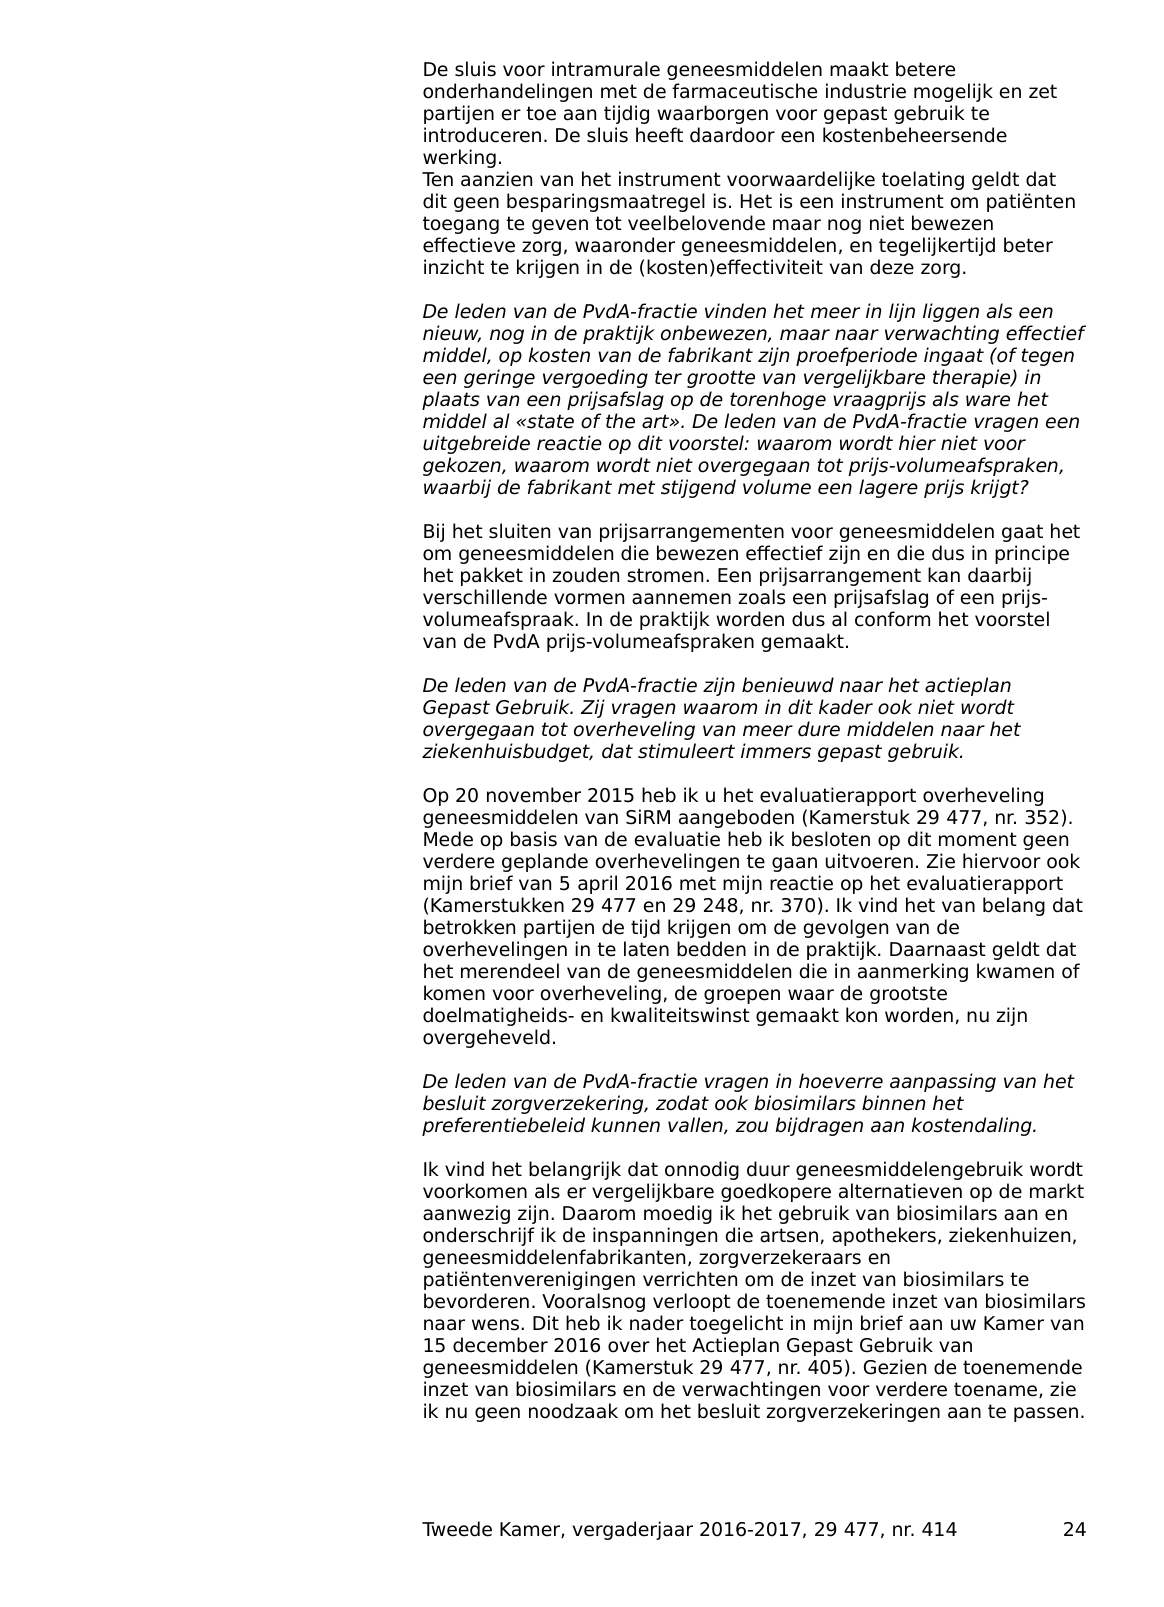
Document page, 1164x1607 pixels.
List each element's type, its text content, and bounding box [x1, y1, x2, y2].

text De leden van de PvdA-fractie vragen in hoeverre aanpassing van het besluit zorgverzekering, zodat ook biosimilars binnen het preferentiebeleid kunnen vallen, zou bijdragen aan kostendaling. [422, 1071, 1087, 1137]
text De leden van de PvdA-fractie zijn benieuwd naar het actieplan Gepast Gebruik. Zij vragen waarom in dit kader ook niet wordt overgegaan tot overheveling van meer dure middelen naar het ziekenhuisbudget, dat stimuleert immers gepast gebruik. [422, 675, 1087, 763]
text De sluis voor intramurale geneesmiddelen maakt betere onderhandelingen met de farmaceutische industrie mogelijk en zet partijen er toe aan tijdig waarborgen voor gepast gebruik te introduceren. De sluis heeft daardoor een kostenbeheersende werking. [422, 59, 1087, 169]
text Ik vind het belangrijk dat onnodig duur geneesmiddelengebruik wordt voorkomen als er vergelijkbare goedkopere alternatieven op de markt aanwezig zijn. Daarom moedig ik het gebruik van biosimilars aan en onderschrijf ik de inspanningen die artsen, apothekers, ziekenhuizen, geneesmiddelenfabrikanten, zorgverzekeraars en patiëntenverenigingen verrichten om de inzet van biosimilars te bevorderen. Vooralsnog verloopt de toenemende inzet van biosimilars naar wens. Dit heb ik nader toegelicht in mijn brief aan uw Kamer van 15 december 2016 over het Actieplan Gepast Gebruik van geneesmiddelen (Kamerstuk 29 477, nr. 405). Gezien de toenemende inzet van biosimilars en de verwachtingen voor verdere toename, zie ik nu geen noodzaak om het besluit zorgverzekeringen aan te passen. [422, 1159, 1087, 1423]
text Bij het sluiten van prijsarrangementen voor geneesmiddelen gaat het om geneesmiddelen die bewezen effectief zijn en die dus in principe het pakket in zouden stromen. Een prijsarrangement kan daarbij verschillende vormen aannemen zoals een prijsafslag of een prijs-volumeafspraak. In de praktijk worden dus al conform het voorstel van de PvdA prijs-volumeafspraken gemaakt. [422, 521, 1087, 653]
text Op 20 november 2015 heb ik u het evaluatierapport overheveling geneesmiddelen van SiRM aangeboden (Kamerstuk 29 477, nr. 352). Mede op basis van de evaluatie heb ik besloten op dit moment geen verdere geplande overhevelingen te gaan uitvoeren. Zie hiervoor ook mijn brief van 5 april 2016 met mijn reactie op het evaluatierapport (Kamerstukken 29 477 en 29 248, nr. 370). Ik vind het van belang dat betrokken partijen de tijd krijgen om de gevolgen van de overhevelingen in te laten bedden in de praktijk. Daarnaast geldt dat het merendeel van de geneesmiddelen die in aanmerking kwamen of komen voor overheveling, de groepen waar de grootste doelmatigheids- en kwaliteitswinst gemaakt kon worden, nu zijn overgeheveld. [422, 785, 1087, 1049]
text Ten aanzien van het instrument voorwaardelijke toelating geldt dat dit geen besparingsmaatregel is. Het is een instrument om patiënten toegang te geven tot veelbelovende maar nog niet bewezen effectieve zorg, waaronder geneesmiddelen, en tegelijkertijd beter inzicht te krijgen in de (kosten)effectiviteit van deze zorg. [422, 169, 1087, 279]
text De leden van de PvdA-fractie vinden het meer in lijn liggen als een nieuw, nog in de praktijk onbewezen, maar naar verwachting effectief middel, op kosten van de fabrikant zijn proefperiode ingaat (of tegen een geringe vergoeding ter grootte van vergelijkbare therapie) in plaats van een prijsafslag op de torenhoge vraagprijs als ware het middel al «state of the art». De leden van de PvdA-fractie vragen een uitgebreide reactie op dit voorstel: waarom wordt hier niet voor gekozen, waarom wordt niet overgegaan tot prijs-volumeafspraken, waarbij de fabrikant met stijgend volume een lagere prijs krijgt? [422, 301, 1087, 499]
